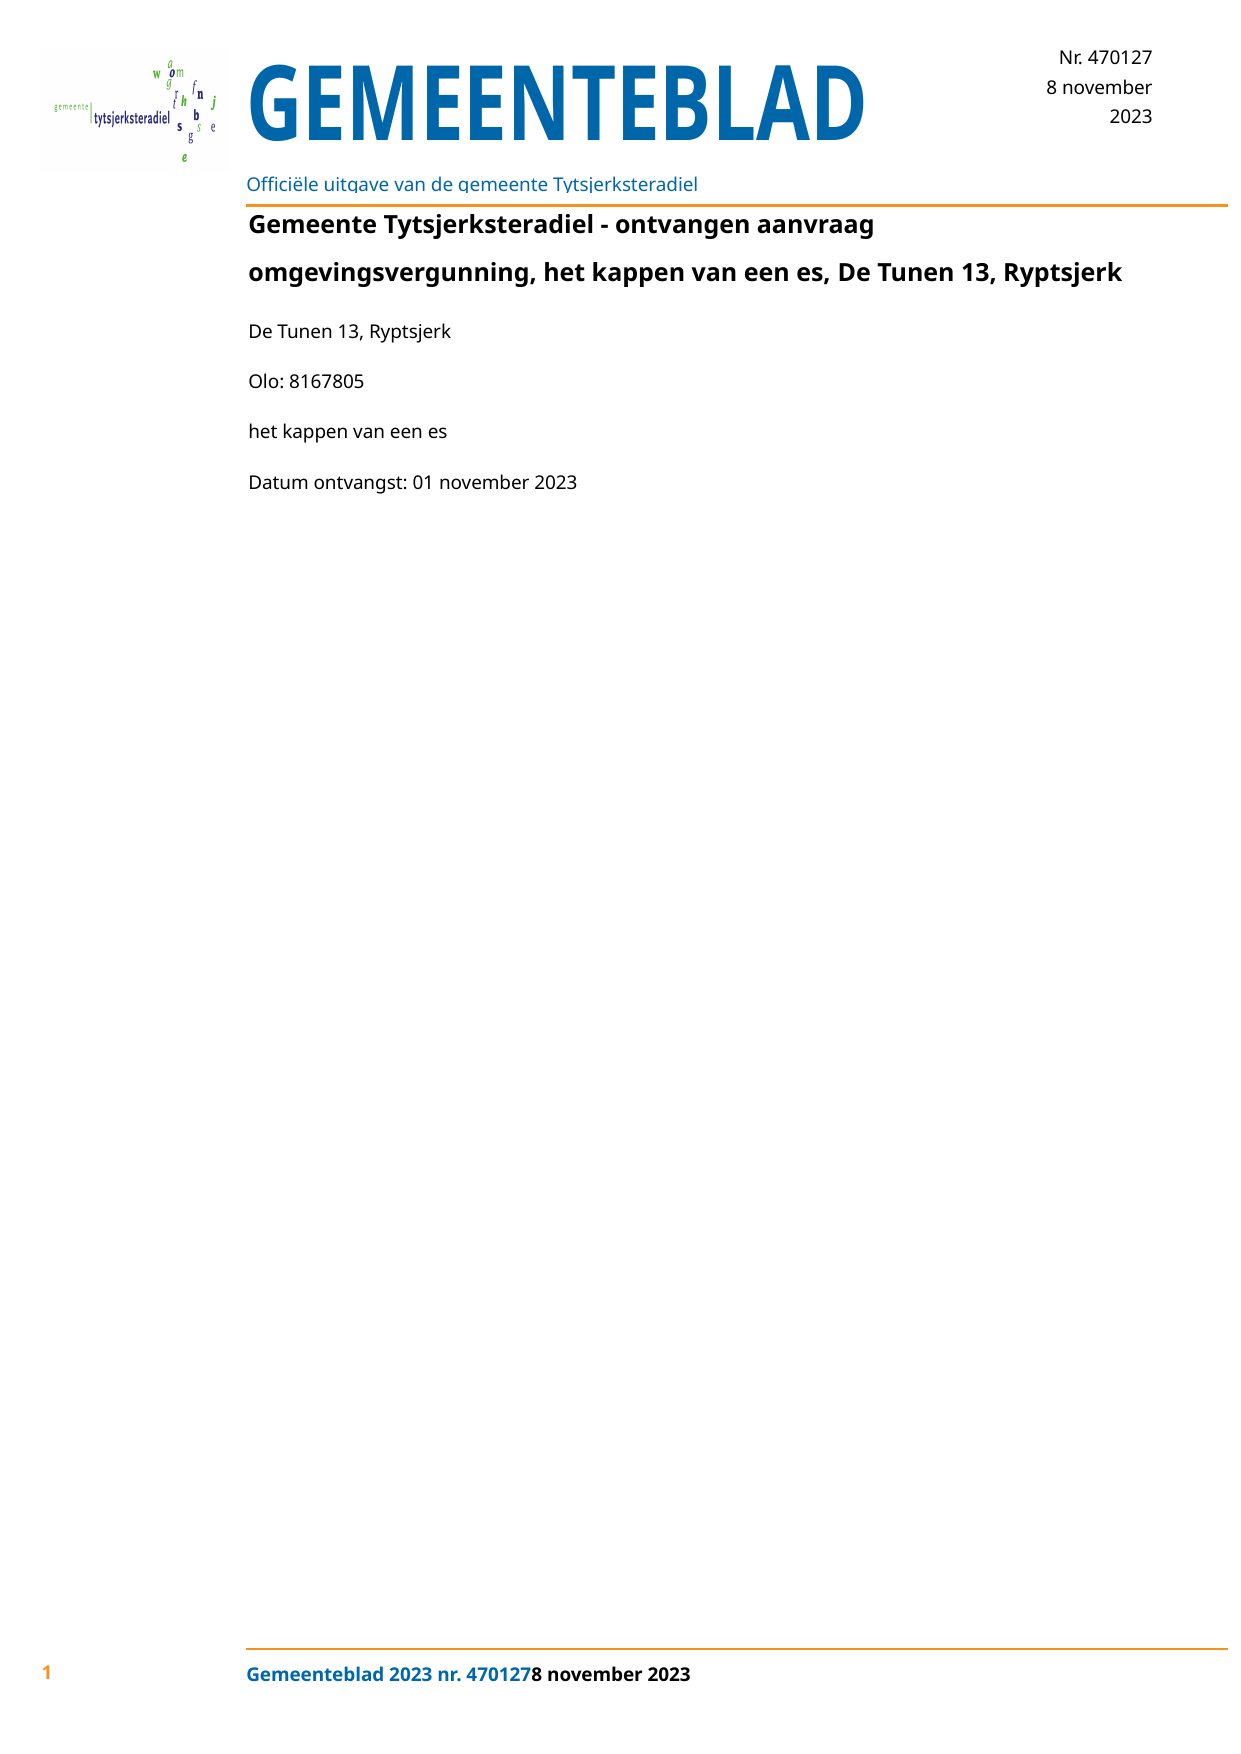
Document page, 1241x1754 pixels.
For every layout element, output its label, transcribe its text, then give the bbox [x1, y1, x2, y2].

text De Tunen 13, Ryptsjerk [248, 318, 1152, 344]
text Olo: 8167805 [248, 368, 1152, 394]
text het kappen van een es [248, 419, 1152, 444]
text Datum ontvangst: 01 november 2023 [248, 469, 1152, 495]
picture [41, 47, 231, 172]
text Gemeente Tytsjerksteradiel - ontvangen aanvraag omgevingsvergunning, het kappen van een es, De Tunen 13, Ryptsjerk [248, 207, 1152, 288]
